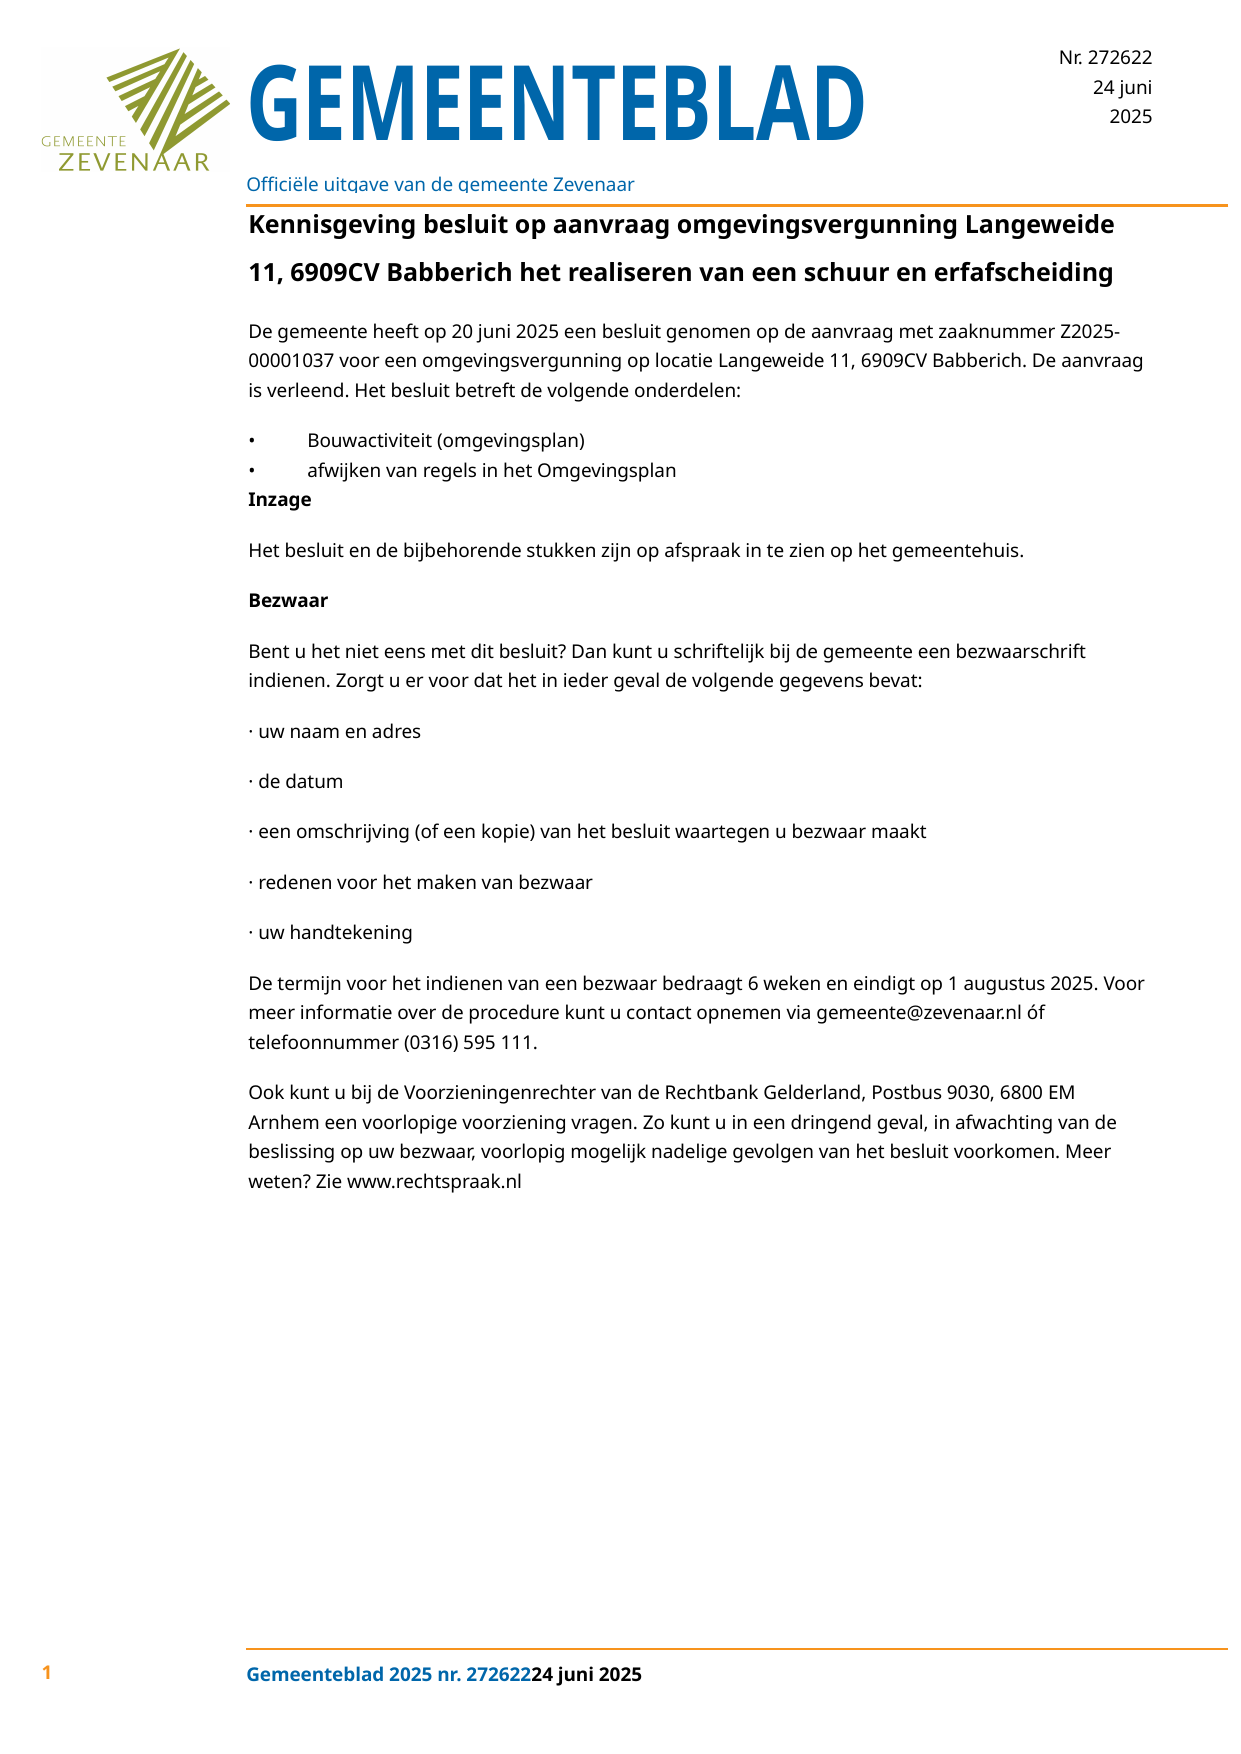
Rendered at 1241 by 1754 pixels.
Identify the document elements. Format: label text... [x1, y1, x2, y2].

text Ook kunt u bij de Voorzieningenrechter van de Rechtbank Gelderland, Postbus 9030, 6800 EM Arnhem een voorlopige voorziening vragen. Zo kunt u in een dringend geval, in afwachting van de beslissing op uw bezwaar, voorlopig mogelijk nadelige gevolgen van het besluit voorkomen. Meer weten? Zie www.rechtspraak.nl [248, 1079, 1152, 1194]
text De gemeente heeft op 20 juni 2025 een besluit genomen op de aanvraag met zaaknummer Z2025-00001037 voor een omgevingsvergunning op locatie Langeweide 11, 6909CV Babberich. De aanvraag is verleend. Het besluit betreft de volgende onderdelen: [248, 318, 1152, 403]
text Kennisgeving besluit op aanvraag omgevingsvergunning Langeweide 11, 6909CV Babberich het realiseren van een schuur en erfafscheiding [248, 207, 1152, 288]
text Het besluit en de bijbehorende stukken zijn op afspraak in te zien op het gemeentehuis. [248, 537, 1152, 563]
text Bent u het niet eens met dit besluit? Dan kunt u schriftelijk bij de gemeente een bezwaarschrift indienen. Zorgt u er voor dat het in ieder geval de volgende gegevens bevat: [248, 638, 1152, 693]
text · de datum [248, 768, 1152, 794]
text De termijn voor het indienen van een bezwaar bedraagt 6 weken en eindigt op 1 augustus 2025. Voor meer informatie over de procedure kunt u contact opnemen via gemeente@zevenaar.nl óf telefoonnummer (0316) 595 111. [248, 970, 1152, 1055]
list afwijken van regels in het Omgevingsplan [248, 457, 1152, 483]
text Bezwaar [248, 587, 1152, 613]
list Bouwactiviteit (omgevingsplan) [248, 427, 1152, 453]
picture [41, 47, 231, 172]
text · uw naam en adres [248, 718, 1152, 744]
text Inzage [248, 487, 1152, 512]
text · redenen voor het maken van bezwaar [248, 869, 1152, 895]
text · uw handtekening [248, 919, 1152, 945]
text · een omschrijving (of een kopie) van het besluit waartegen u bezwaar maakt [248, 819, 1152, 844]
